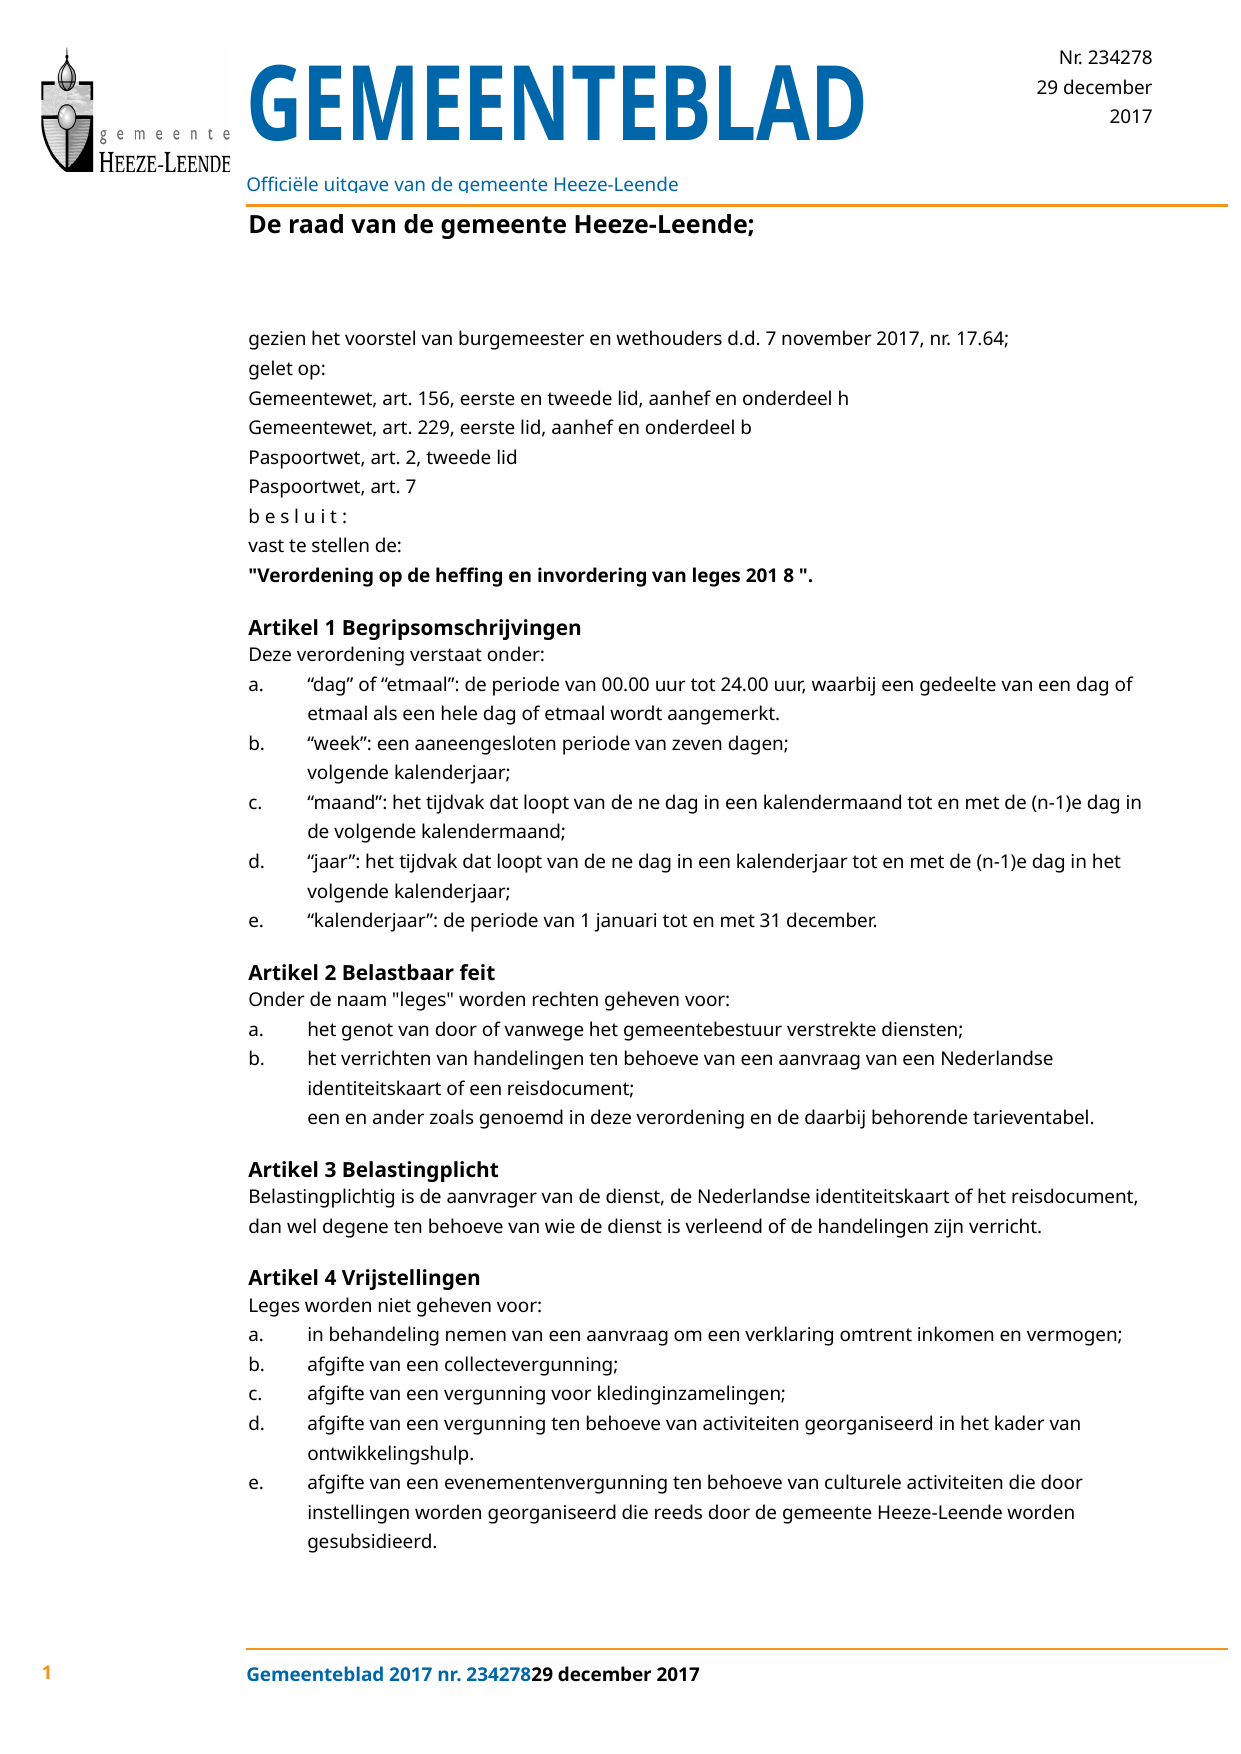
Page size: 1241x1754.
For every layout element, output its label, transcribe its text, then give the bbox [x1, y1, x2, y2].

text De raad van de gemeente Heeze-Leende; [248, 207, 1152, 241]
text b e s l u i t : [248, 503, 1152, 529]
list “week”: een aaneengesloten periode van zeven dagen; [248, 730, 1152, 756]
text Gemeentewet, art. 156, eerste en tweede lid, aanhef en onderdeel h [248, 385, 1152, 411]
text "Verordening op de heffing en invordering van leges 201 8 ". [248, 562, 1152, 588]
list “dag” of “etmaal”: de periode van 00.00 uur tot 24.00 uur, waarbij een gedeelte van een dag of etmaal als een hele dag of etmaal wordt aangemerkt. [248, 671, 1152, 726]
picture [41, 47, 231, 172]
list “jaar”: het tijdvak dat loopt van de ne dag in een kalenderjaar tot en met de (n-1)e dag in het volgende kalenderjaar; [248, 848, 1152, 903]
list het verrichten van handelingen ten behoeve van een aanvraag van een Nederlandse identiteitskaart of een reisdocument; [248, 1045, 1152, 1101]
list het genot van door of vanwege het gemeentebestuur verstrekte diensten; [248, 1016, 1152, 1042]
list afgifte van een collectevergunning; [248, 1351, 1152, 1377]
text Deze verordening verstaat onder: [248, 641, 1152, 667]
text Artikel 3 Belastingplicht [248, 1155, 1152, 1183]
text Artikel 2 Belastbaar feit [248, 958, 1152, 986]
list afgifte van een vergunning voor kledinginzamelingen; [248, 1381, 1152, 1406]
text Paspoortwet, art. 2, tweede lid [248, 444, 1152, 470]
list in behandeling nemen van een aanvraag om een verklaring omtrent inkomen en vermogen; [248, 1321, 1152, 1347]
text Artikel 4 Vrijstellingen [248, 1263, 1152, 1292]
list een en ander zoals genoemd in deze verordening en de daarbij behorende tarieventabel. [248, 1104, 1152, 1130]
list afgifte van een vergunning ten behoeve van activiteiten georganiseerd in het kader van ontwikkelingshulp. [248, 1410, 1152, 1466]
list volgende kalenderjaar; [248, 759, 1152, 785]
text Onder de naam "leges" worden rechten geheven voor: [248, 986, 1152, 1012]
text Paspoortwet, art. 7 [248, 473, 1152, 499]
text vast te stellen de: [248, 533, 1152, 558]
text gelet op: [248, 355, 1152, 381]
list “maand”: het tijdvak dat loopt van de ne dag in een kalendermaand tot en met de (n-1)e dag in de volgende kalendermaand; [248, 789, 1152, 844]
text Leges worden niet geheven voor: [248, 1292, 1152, 1318]
text gezien het voorstel van burgemeester en wethouders d.d. 7 november 2017, nr. 17.64; [248, 326, 1152, 351]
list afgifte van een evenementenvergunning ten behoeve van culturele activiteiten die door instellingen worden georganiseerd die reeds door de gemeente Heeze-Leende worden gesubsidieerd. [248, 1469, 1152, 1554]
list “kalenderjaar”: de periode van 1 januari tot en met 31 december. [248, 907, 1152, 933]
text Gemeentewet, art. 229, eerste lid, aanhef en onderdeel b [248, 414, 1152, 440]
text Belastingplichtig is de aanvrager van de dienst, de Nederlandse identiteitskaart of het reisdocument, dan wel degene ten behoeve van wie de dienst is verleend of de handelingen zijn verricht. [248, 1183, 1152, 1239]
text Artikel 1 Begripsomschrijvingen [248, 613, 1152, 641]
